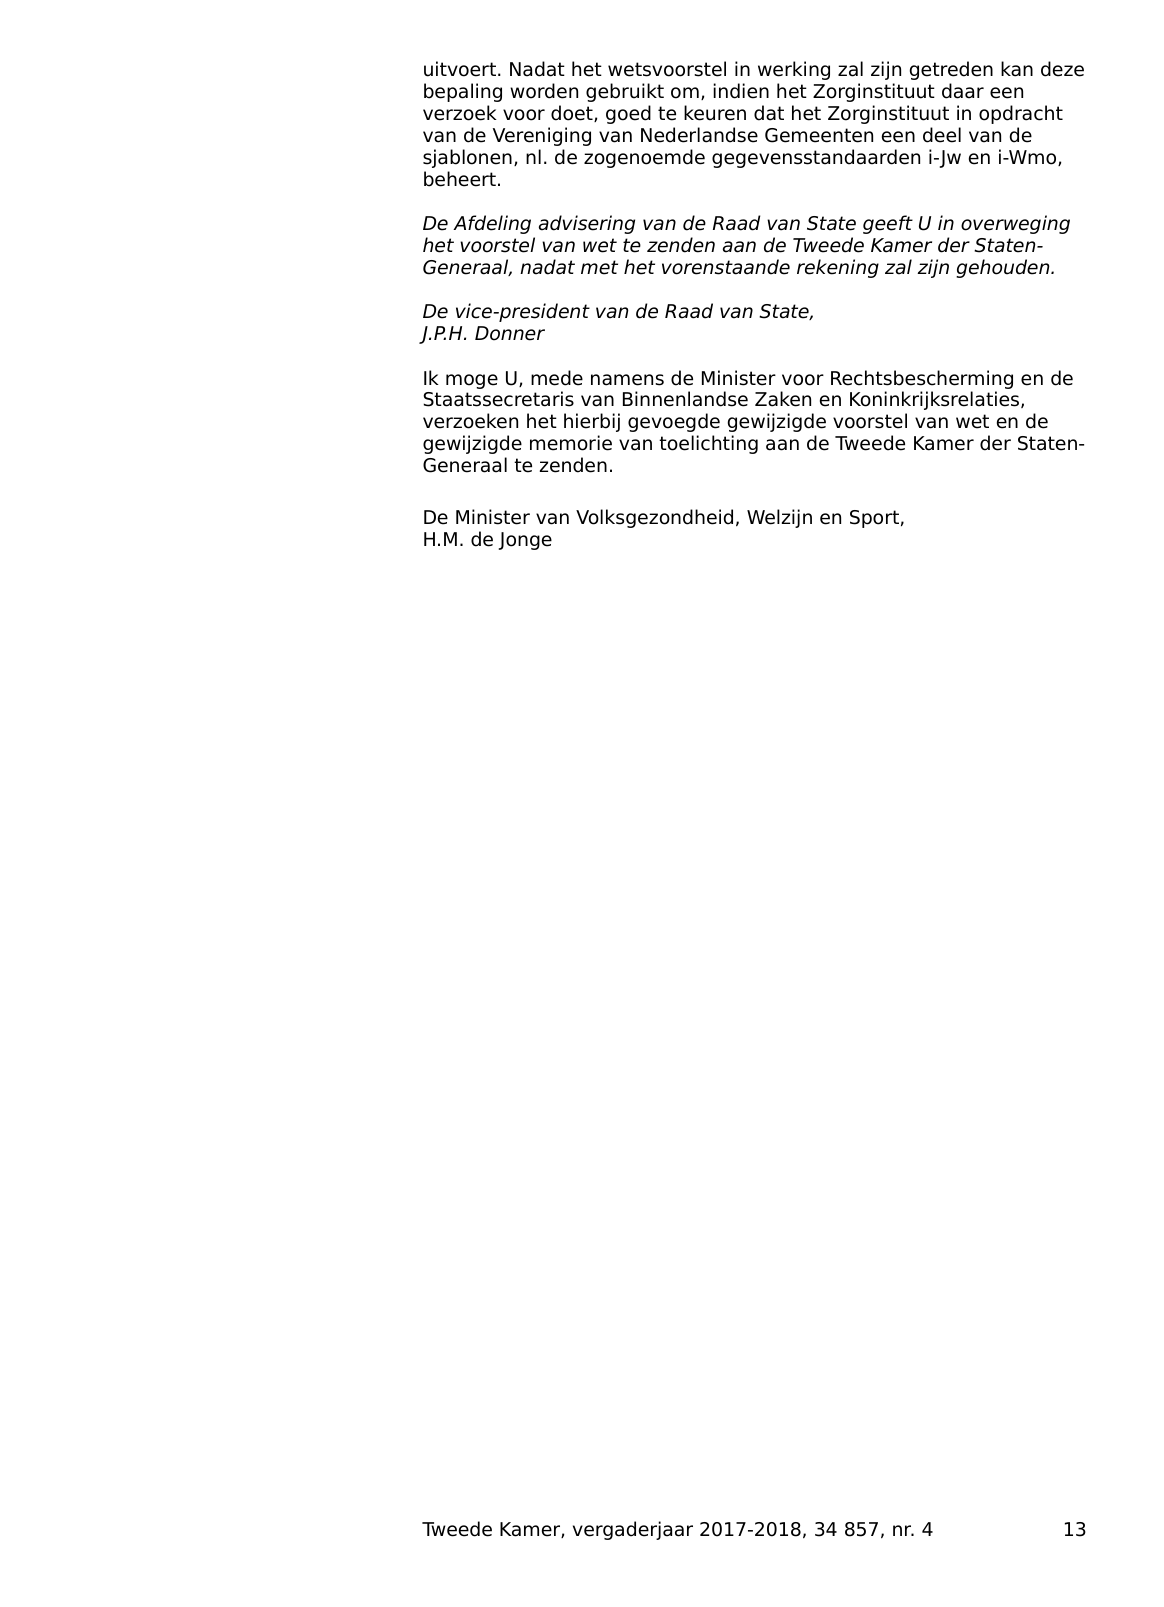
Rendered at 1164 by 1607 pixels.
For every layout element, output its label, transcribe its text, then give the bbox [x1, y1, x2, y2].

text De vice-president van de Raad van State, [422, 301, 1087, 323]
text De Afdeling advisering van de Raad van State geeft U in overweging het voorstel van wet te zenden aan de Tweede Kamer der Staten-Generaal, nadat met het vorenstaande rekening zal zijn gehouden. [422, 213, 1087, 279]
text uitvoert. Nadat het wetsvoorstel in werking zal zijn getreden kan deze bepaling worden gebruikt om, indien het Zorginstituut daar een verzoek voor doet, goed te keuren dat het Zorginstituut in opdracht van de Vereniging van Nederlandse Gemeenten een deel van de sjablonen, nl. de zogenoemde gegevensstandaarden i-Jw en i-Wmo, beheert. [422, 59, 1087, 191]
text Ik moge U, mede namens de Minister voor Rechtsbescherming en de Staatssecretaris van Binnenlandse Zaken en Koninkrijksrelaties, verzoeken het hierbij gevoegde gewijzigde voorstel van wet en de gewijzigde memorie van toelichting aan de Tweede Kamer der Staten-Generaal te zenden. [422, 367, 1087, 477]
text De Minister van Volksgezondheid, Welzijn en Sport, H.M. de Jonge [422, 507, 1087, 551]
text J.P.H. Donner [422, 323, 1087, 345]
